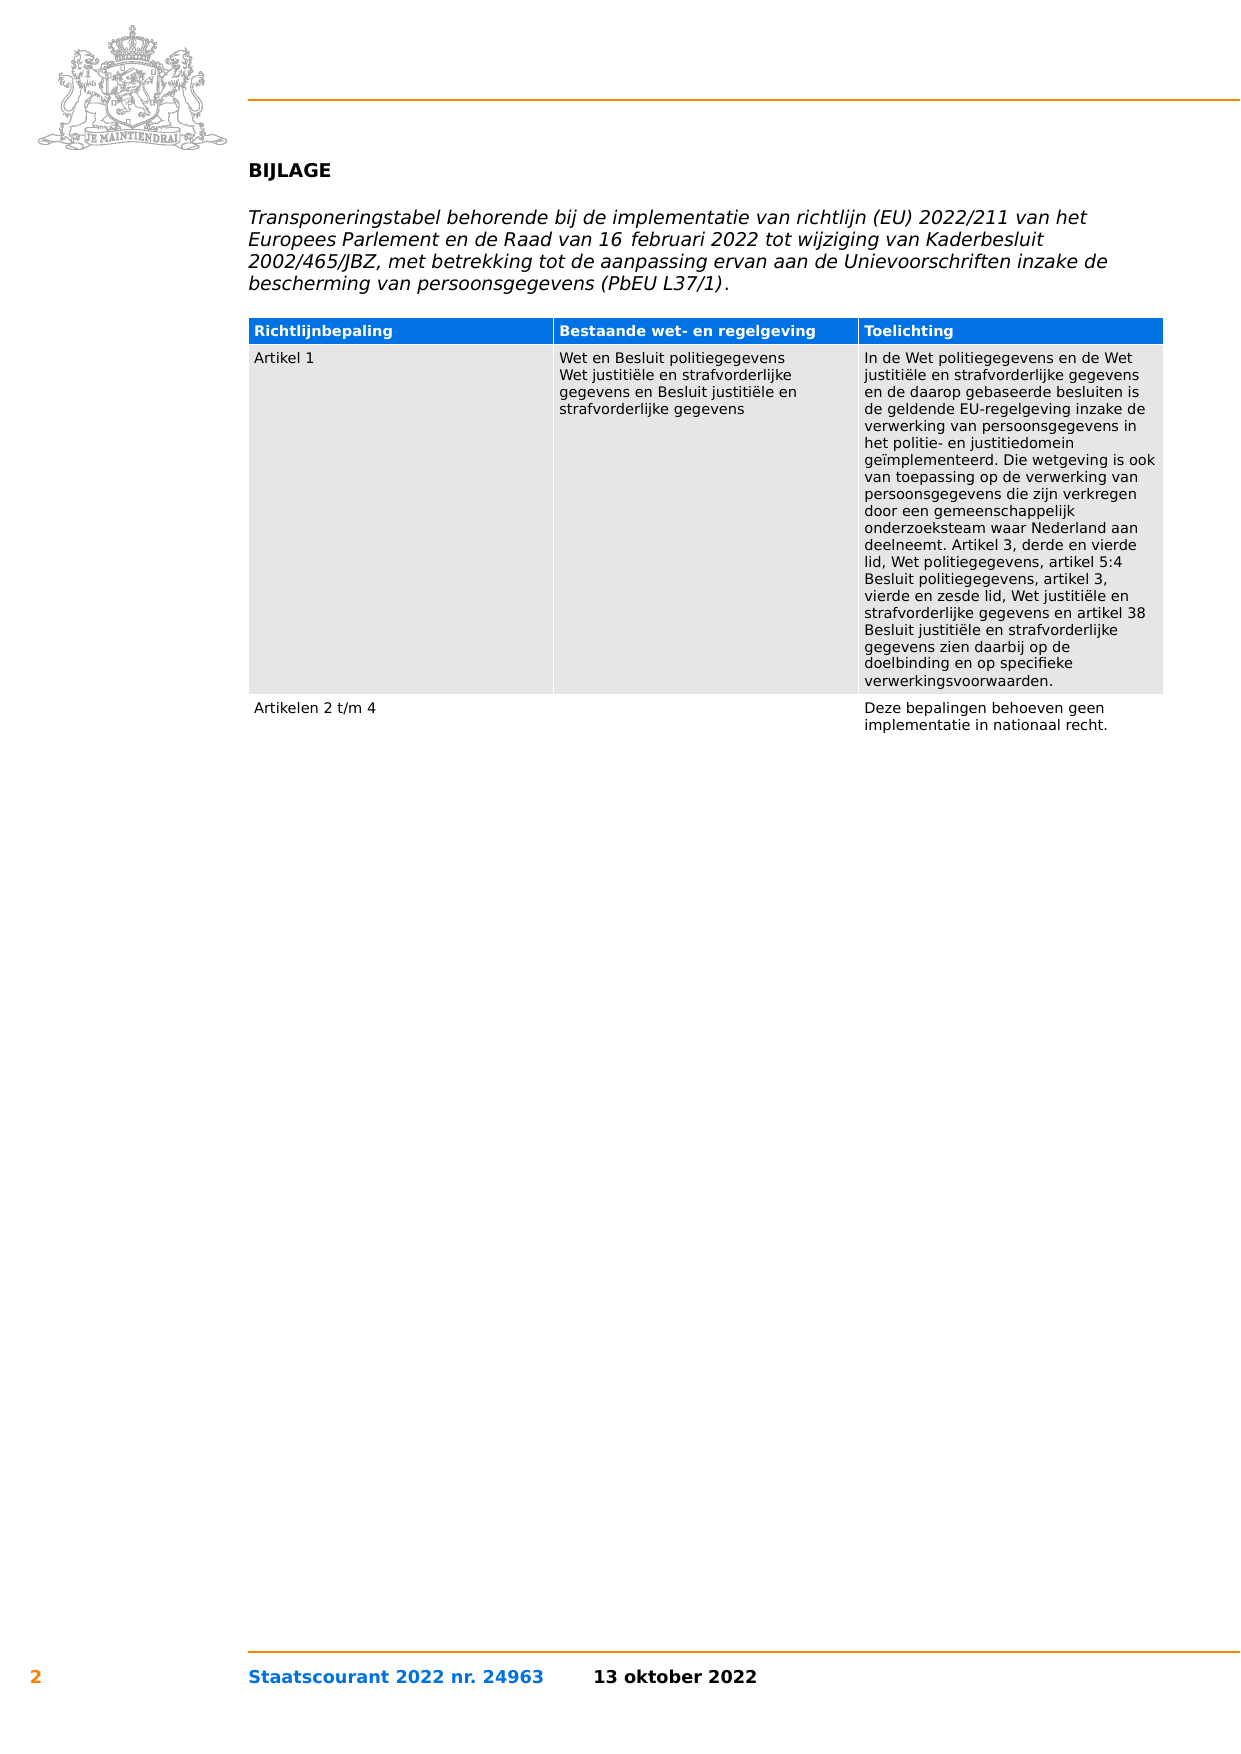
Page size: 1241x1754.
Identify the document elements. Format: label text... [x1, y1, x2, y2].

subtitle BIJLAGE [248, 160, 1163, 182]
table_header Bestaande wet- en regelgeving [554, 318, 858, 344]
table_cell In de Wet politiegegevens en de Wet justitiële en strafvorderlijke gegevens en de daarop gebaseerde besluiten is de geldende EU-regelgeving inzake de verwerking van persoonsgegevens in het politie- en justitiedomein geïmplementeerd. Die wetgeving is ook van toepassing op de verwerking van persoonsgegevens die zijn verkregen door een gemeenschappelijk onderzoeksteam waar Nederland aan deelneemt. Artikel 3, derde en vierde lid, Wet politiegegevens, artikel 5:4 Besluit politiegegevens, artikel 3, vierde en zesde lid, Wet justitiële en strafvorderlijke gegevens en artikel 38 Besluit justitiële en strafvorderlijke gegevens zien daarbij op de doelbinding en op specifieke verwerkingsvoorwaarden. [859, 345, 1163, 694]
table_cell Artikel 1 [249, 345, 553, 694]
table_header Richtlijnbepaling [249, 318, 553, 344]
table_cell [554, 695, 858, 738]
table_cell Wet en Besluit politiegegevens Wet justitiële en strafvorderlijke gegevens en Besluit justitiële en strafvorderlijke gegevens [554, 345, 858, 694]
table_cell Deze bepalingen behoeven geen implementatie in nationaal recht. [859, 695, 1163, 738]
picture [38, 25, 227, 150]
table_cell Artikelen 2 t/m 4 [249, 695, 553, 738]
table_header Toelichting [859, 318, 1163, 344]
text Transponeringstabel behorende bij de implementatie van richtlijn (EU) 2022/211 van het Europees Parlement en de Raad van 16 februari 2022 tot wijziging van Kaderbesluit 2002/465/JBZ, met betrekking tot de aanpassing ervan aan de Unievoorschriften inzake de bescherming van persoonsgegevens (PbEU L37/1). [248, 207, 1163, 295]
